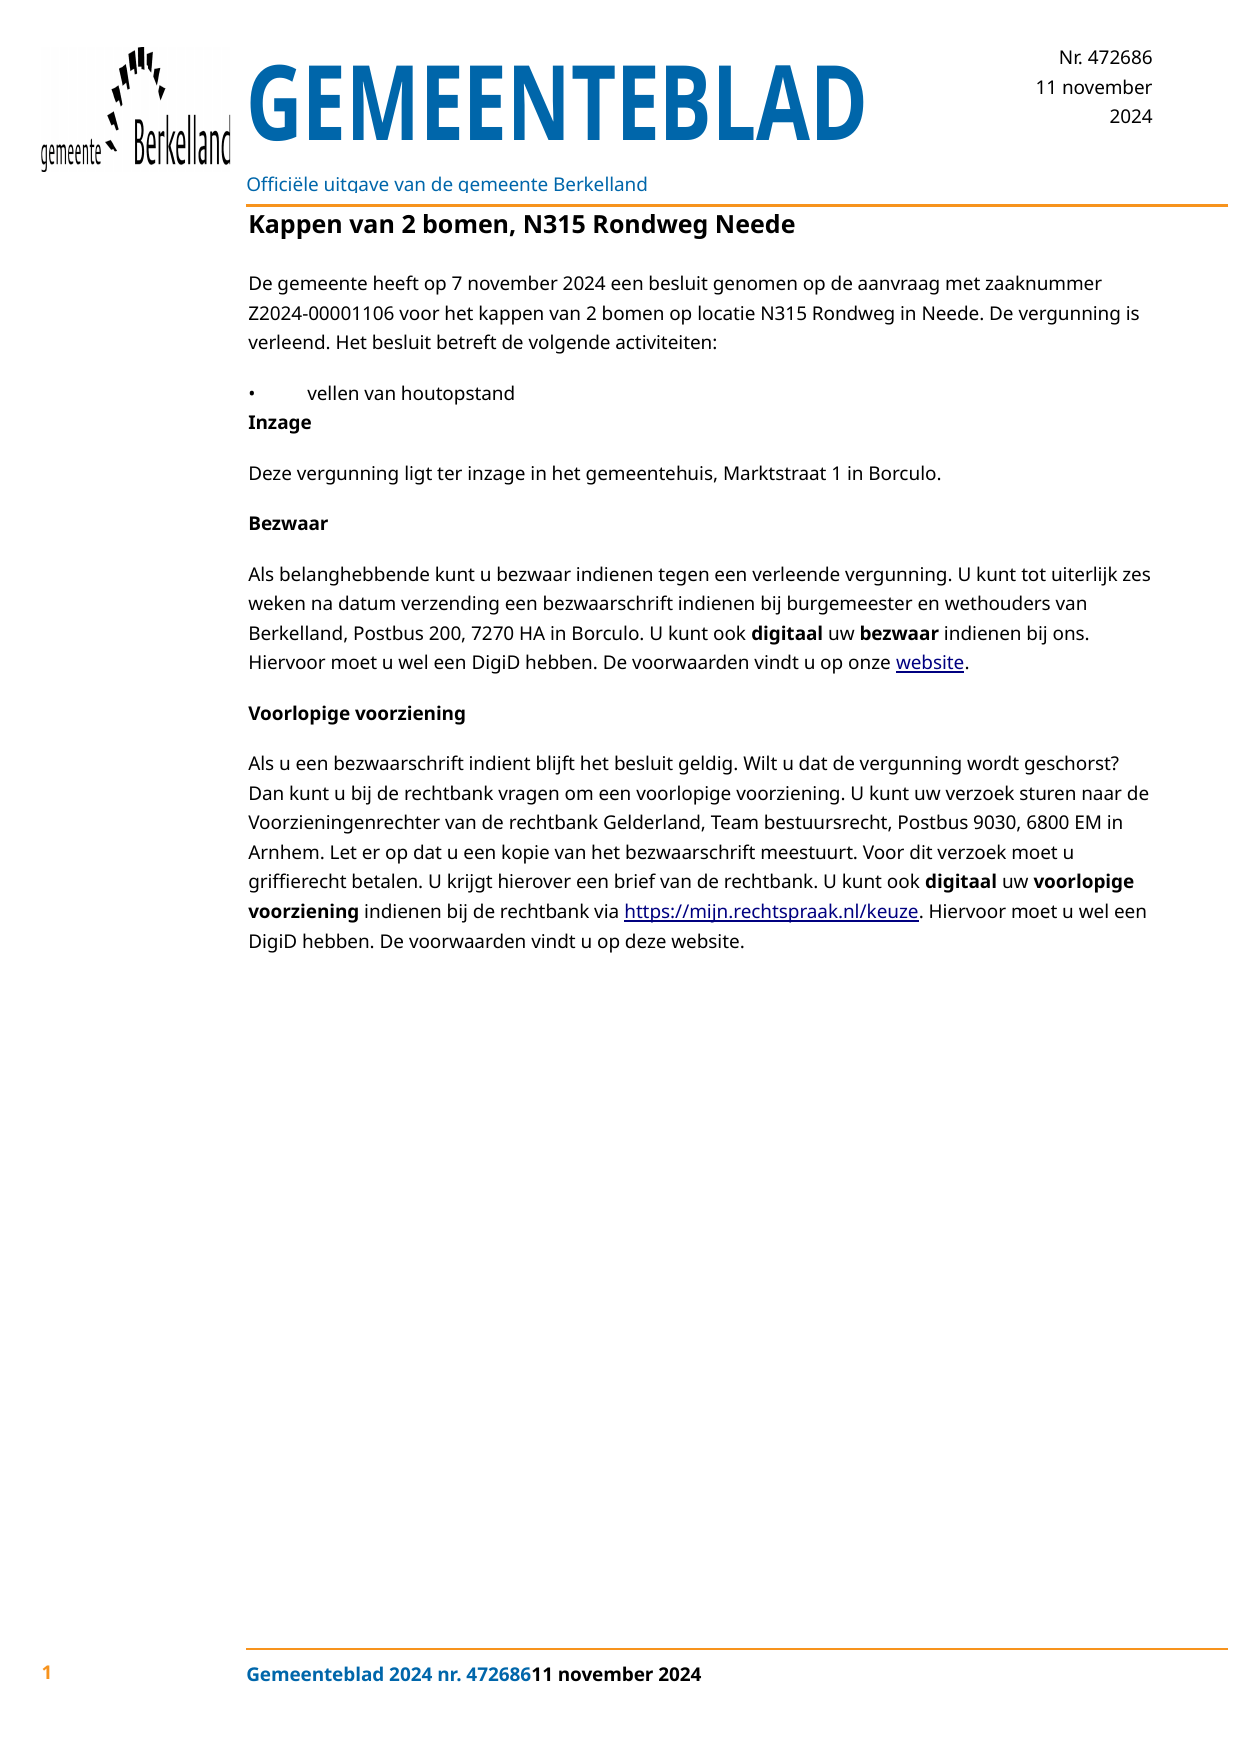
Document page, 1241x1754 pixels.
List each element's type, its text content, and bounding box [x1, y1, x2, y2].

text Kappen van 2 bomen, N315 Rondweg Neede [248, 207, 1152, 241]
text Als u een bezwaarschrift indient blijft het besluit geldig. Wilt u dat de vergunning wordt geschorst? Dan kunt u bij de rechtbank vragen om een voorlopige voorziening. U kunt uw verzoek sturen naar de Voorzieningenrechter van de rechtbank Gelderland, Team bestuursrecht, Postbus 9030, 6800 EM in Arnhem. Let er op dat u een kopie van het bezwaarschrift meestuurt. Voor dit verzoek moet u griffierecht betalen. U krijgt hierover een brief van de rechtbank. U kunt ook digitaal uw voorlopige voorziening indienen bij de rechtbank via https://mijn.rechtspraak.nl/keuze. Hiervoor moet u wel een DigiD hebben. De voorwaarden vindt u op deze website. [248, 750, 1152, 953]
text Als belanghebbende kunt u bezwaar indienen tegen een verleende vergunning. U kunt tot uiterlijk zes weken na datum verzending een bezwaarschrift indienen bij burgemeester en wethouders van Berkelland, Postbus 200, 7270 HA in Borculo. U kunt ook digitaal uw bezwaar indienen bij ons. Hiervoor moet u wel een DigiD hebben. De voorwaarden vindt u op onze website. [248, 561, 1152, 675]
text Inzage [248, 409, 1152, 435]
text Voorlopige voorziening [248, 700, 1152, 726]
picture [41, 47, 231, 172]
text Deze vergunning ligt ter inzage in het gemeentehuis, Marktstraat 1 in Borculo. [248, 460, 1152, 486]
text Bezwaar [248, 510, 1152, 536]
list vellen van houtopstand [248, 380, 1152, 406]
text De gemeente heeft op 7 november 2024 een besluit genomen op de aanvraag met zaaknummer Z2024-00001106 voor het kappen van 2 bomen op locatie N315 Rondweg in Neede. De vergunning is verleend. Het besluit betreft de volgende activiteiten: [248, 270, 1152, 355]
